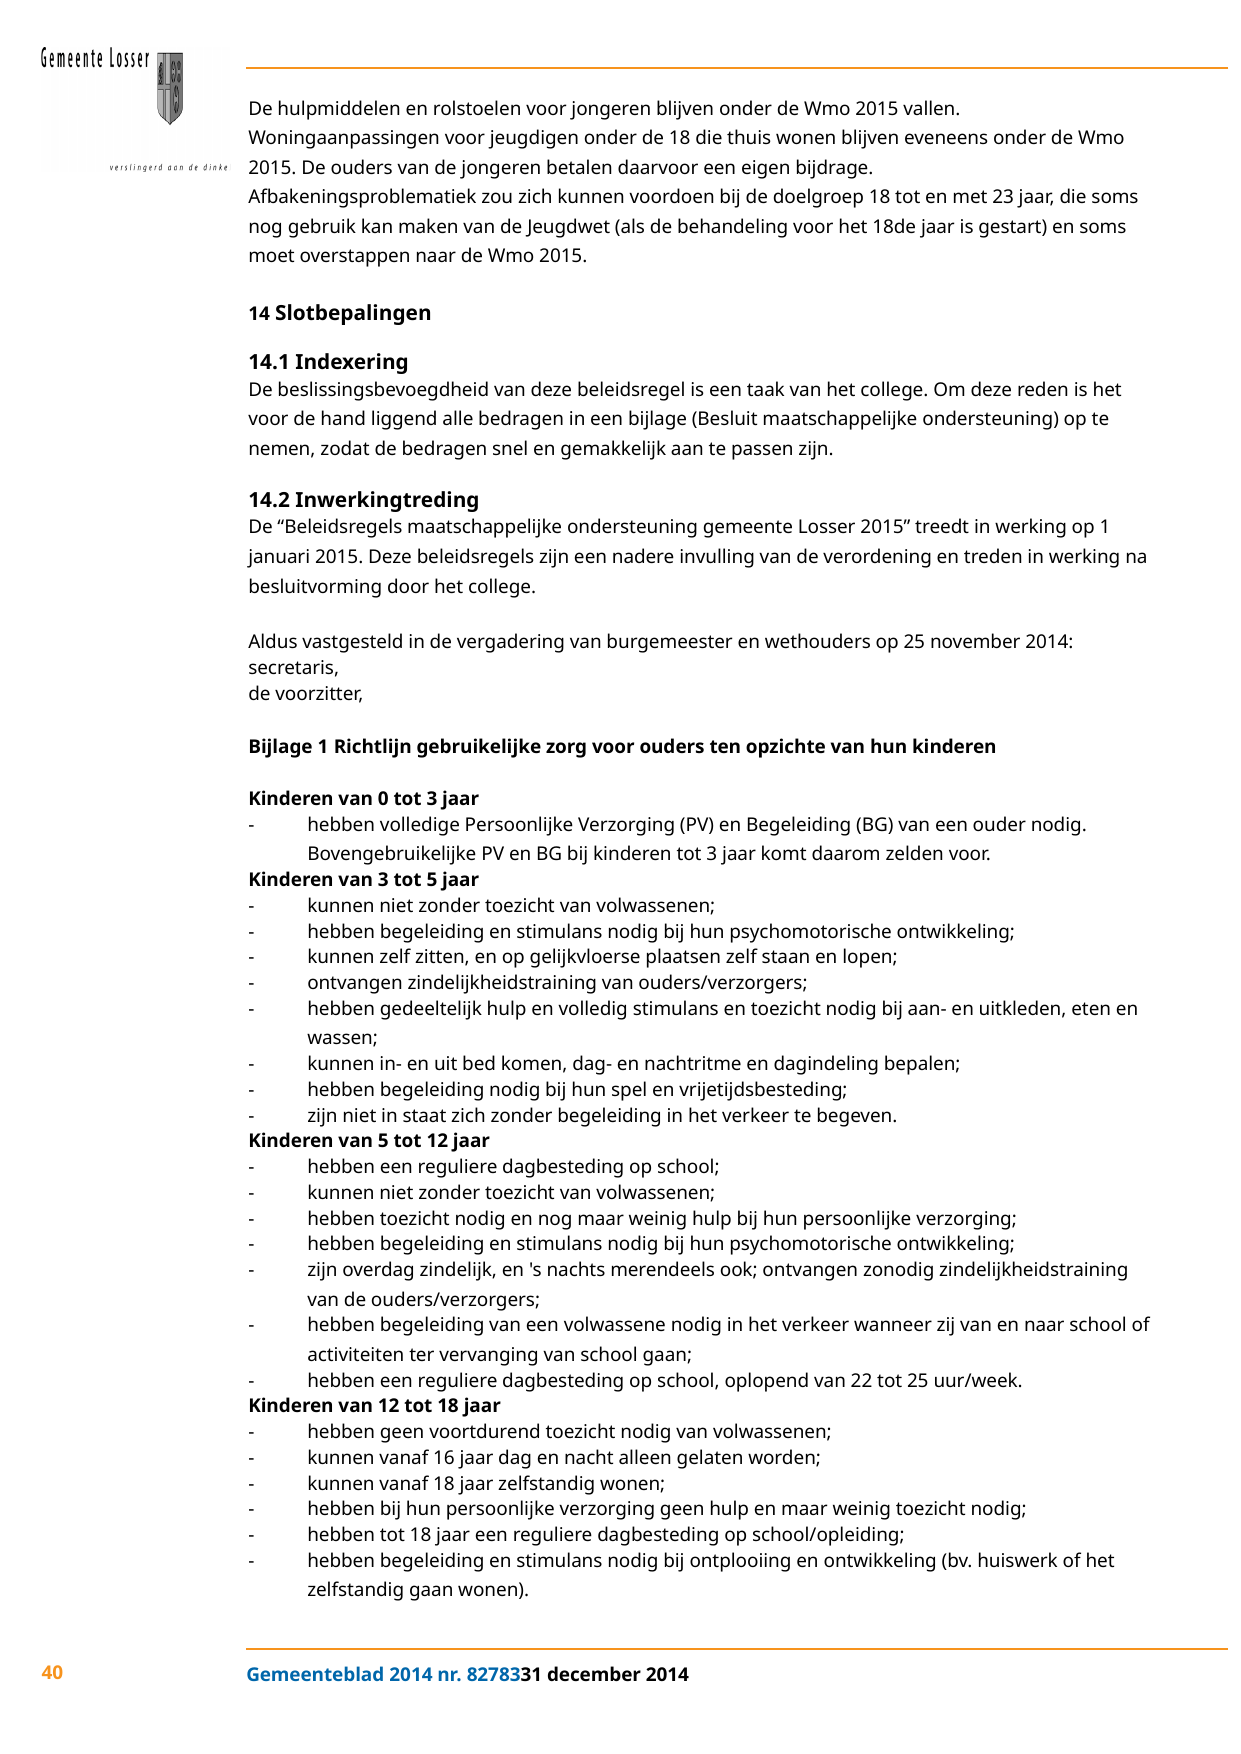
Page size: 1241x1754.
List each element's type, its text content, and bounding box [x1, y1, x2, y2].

table_cell hebben toezicht nodig en nog maar weinig hulp bij hun persoonlijke verzorging; [248, 1205, 1152, 1230]
table_cell kunnen zelf zitten, en op gelijkvloerse plaatsen zelf staan en lopen; [248, 944, 1152, 969]
table_cell zijn niet in staat zich zonder begeleiding in het verkeer te begeven. [248, 1102, 1152, 1127]
table_cell Kinderen van 3 tot 5 jaar [248, 866, 1152, 892]
table_header Kinderen van 0 tot 3 jaar [248, 785, 1152, 811]
table_cell hebben volledige Persoonlijke Verzorging (PV) en Begeleiding (BG) van een ouder nodig. Bovengebruikelijke PV en BG bij kinderen tot 3 jaar komt daarom zelden voor. [248, 811, 1152, 866]
picture [41, 47, 231, 172]
table_cell hebben begeleiding en stimulans nodig bij hun psychomotorische ontwikkeling; [248, 1230, 1152, 1256]
table_cell zijn overdag zindelijk, en 's nachts merendeels ook; ontvangen zonodig zindelijkheidstraining van de ouders/verzorgers; [248, 1256, 1152, 1311]
table_cell Kinderen van 5 tot 12 jaar [248, 1128, 1152, 1153]
table_cell hebben begeleiding nodig bij hun spel en vrijetijdsbesteding; [248, 1076, 1152, 1102]
table_cell hebben begeleiding en stimulans nodig bij ontplooiing en ontwikkeling (bv. huiswerk of het zelfstandig gaan wonen). [248, 1547, 1152, 1602]
table_cell Kinderen van 12 tot 18 jaar [248, 1393, 1152, 1418]
text De beslissingsbevoegdheid van deze beleidsregel is een taak van het college. Om deze reden is het voor de hand liggend alle bedragen in een bijlage (Besluit maatschappelijke ondersteuning) op te nemen, zodat de bedragen snel en gemakkelijk aan te passen zijn. [248, 376, 1152, 461]
table_cell hebben begeleiding van een volwassene nodig in het verkeer wanneer zij van en naar school of activiteiten ter vervanging van school gaan; [248, 1311, 1152, 1367]
text Afbakeningsproblematiek zou zich kunnen voordoen bij de doelgroep 18 tot en met 23 jaar, die soms nog gebruik kan maken van de Jeugdwet (als de behandeling voor het 18de jaar is gestart) en soms moet overstappen naar de Wmo 2015. [248, 183, 1152, 268]
text De “Beleidsregels maatschappelijke ondersteuning gemeente Losser 2015” treedt in werking op 1 januari 2015. Deze beleidsregels zijn een nadere invulling van de verordening en treden in werking na besluitvorming door het college. [248, 514, 1152, 599]
table_cell kunnen niet zonder toezicht van volwassenen; [248, 892, 1152, 918]
table_cell kunnen vanaf 16 jaar dag en nacht alleen gelaten worden; [248, 1444, 1152, 1470]
text 14.1 Indexering [248, 347, 1152, 376]
table_cell hebben begeleiding en stimulans nodig bij hun psychomotorische ontwikkeling; [248, 918, 1152, 943]
table_cell hebben een reguliere dagbesteding op school, oplopend van 22 tot 25 uur/week. [248, 1367, 1152, 1392]
table_cell kunnen vanaf 18 jaar zelfstandig wonen; [248, 1470, 1152, 1495]
table_cell hebben een reguliere dagbesteding op school; [248, 1153, 1152, 1179]
table_cell hebben tot 18 jaar een reguliere dagbesteding op school/opleiding; [248, 1521, 1152, 1547]
text Aldus vastgesteld in de vergadering van burgemeester en wethouders op 25 november 2014: [248, 628, 1152, 654]
text 14 Slotbepalingen [248, 298, 1152, 326]
table_cell hebben geen voortdurend toezicht nodig van volwassenen; [248, 1418, 1152, 1444]
text secretaris, [248, 654, 1152, 680]
table_cell kunnen in- en uit bed komen, dag- en nachtritme en dagindeling bepalen; [248, 1050, 1152, 1076]
text 14.2 Inwerkingtreding [248, 485, 1152, 514]
table_cell hebben bij hun persoonlijke verzorging geen hulp en maar weinig toezicht nodig; [248, 1495, 1152, 1521]
table_cell hebben gedeeltelijk hulp en volledig stimulans en toezicht nodig bij aan- en uitkleden, eten en wassen; [248, 995, 1152, 1050]
text Bijlage 1 Richtlijn gebruikelijke zorg voor ouders ten opzichte van hun kinderen [248, 731, 1152, 759]
table_cell ontvangen zindelijkheidstraining van ouders/verzorgers; [248, 969, 1152, 995]
text De hulpmiddelen en rolstoelen voor jongeren blijven onder de Wmo 2015 vallen. Woningaanpassingen voor jeugdigen onder de 18 die thuis wonen blijven eveneens onder de Wmo 2015. De ouders van de jongeren betalen daarvoor een eigen bijdrage. [248, 95, 1152, 180]
text de voorzitter, [248, 680, 1152, 705]
table_cell kunnen niet zonder toezicht van volwassenen; [248, 1179, 1152, 1205]
